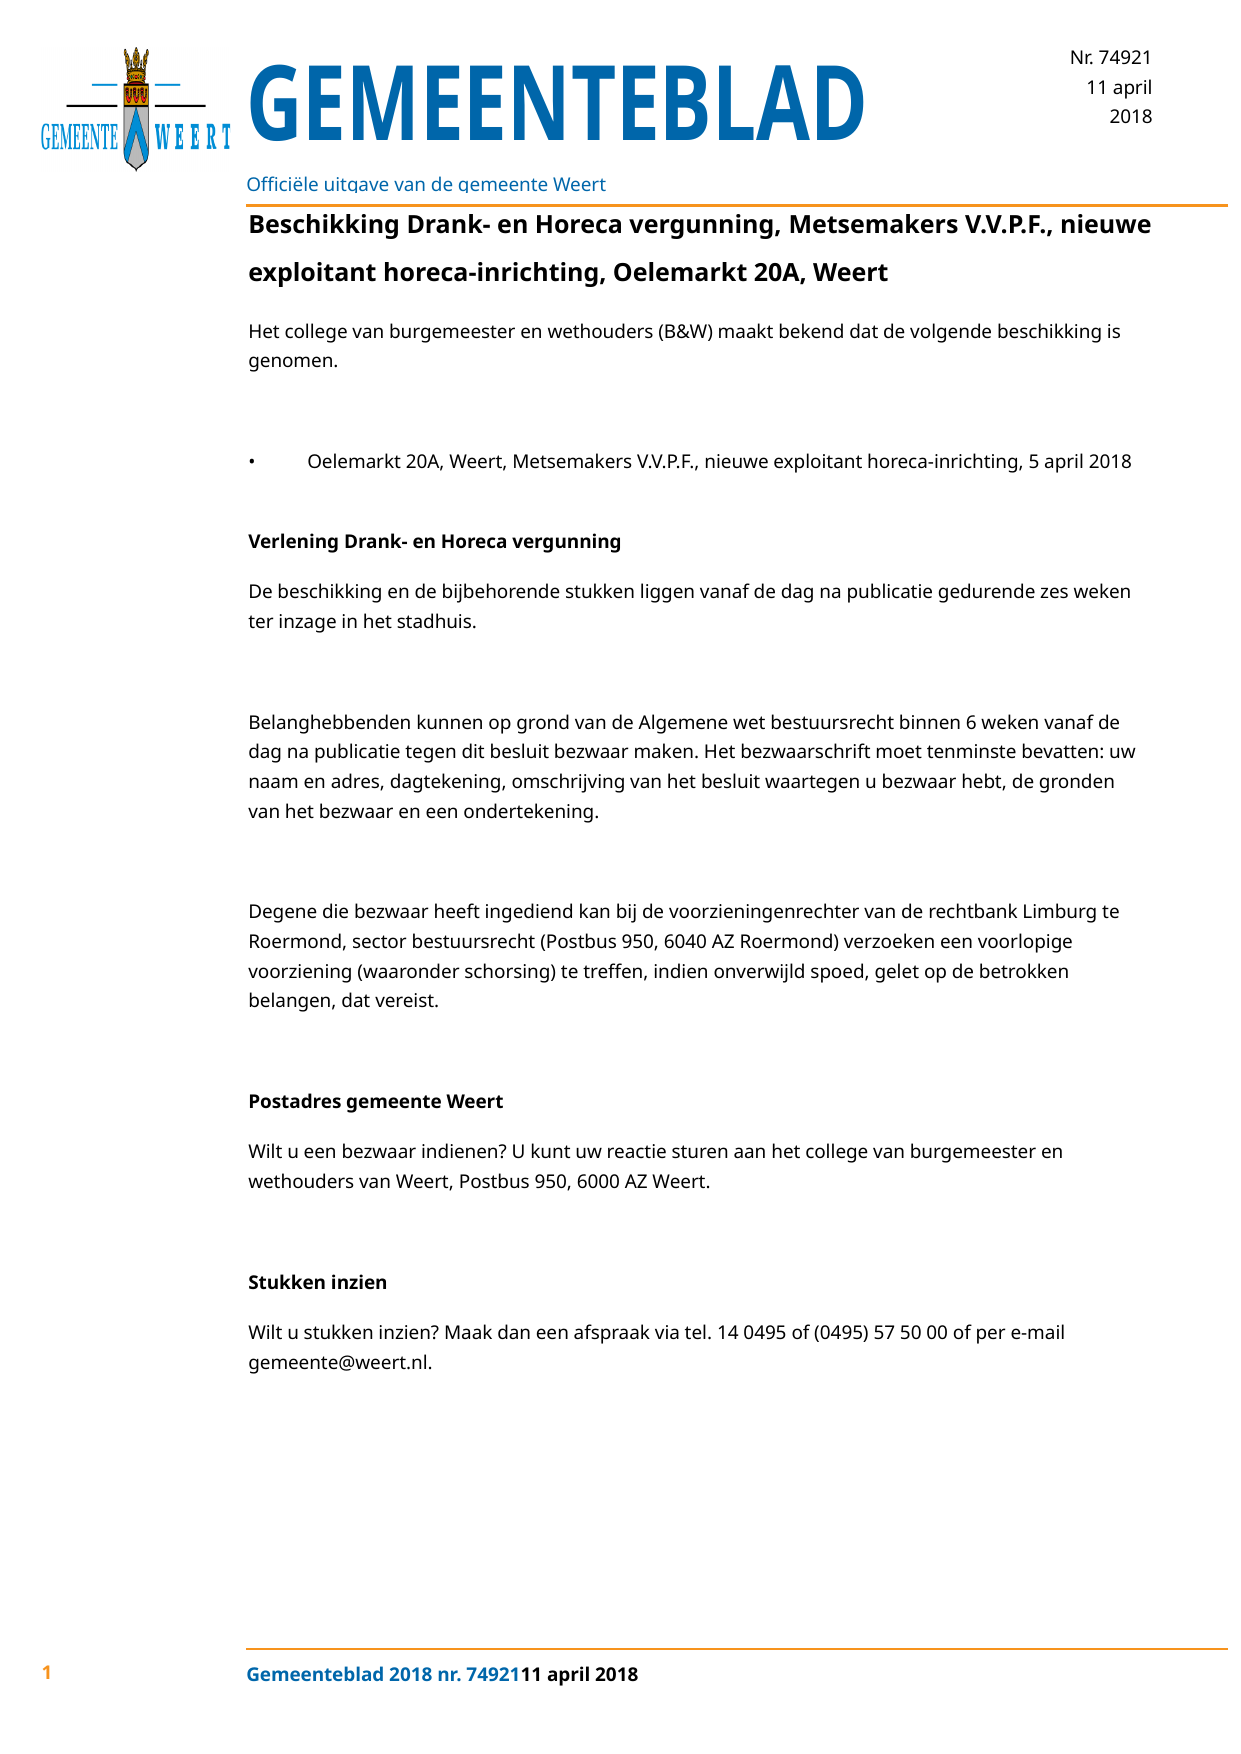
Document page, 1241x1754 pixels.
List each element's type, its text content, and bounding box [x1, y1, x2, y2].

picture [41, 47, 231, 172]
text Stukken inzien [248, 1269, 1152, 1295]
text Het college van burgemeester en wethouders (B&W) maakt bekend dat de volgende beschikking is genomen. [248, 318, 1152, 373]
text Wilt u een bezwaar indienen? U kunt uw reactie sturen aan het college van burgemeester en wethouders van Weert, Postbus 950, 6000 AZ Weert. [248, 1139, 1152, 1194]
text Belanghebbenden kunnen op grond van de Algemene wet bestuursrecht binnen 6 weken vanaf de dag na publicatie tegen dit besluit bezwaar maken. Het bezwaarschrift moet tenminste bevatten: uw naam en adres, dagtekening, omschrijving van het besluit waartegen u bezwaar hebt, de gronden van het bezwaar en een ondertekening. [248, 709, 1152, 824]
text Degene die bezwaar heeft ingediend kan bij de voorzieningenrechter van de rechtbank Limburg te Roermond, sector bestuursrecht (Postbus 950, 6040 AZ Roermond) verzoeken een voorlopige voorziening (waaronder schorsing) te treffen, indien onverwijld spoed, gelet op de betrokken belangen, dat vereist. [248, 899, 1152, 1013]
text Beschikking Drank- en Horeca vergunning, Metsemakers V.V.P.F., nieuwe exploitant horeca-inrichting, Oelemarkt 20A, Weert [248, 207, 1152, 288]
text De beschikking en de bijbehorende stukken liggen vanaf de dag na publicatie gedurende zes weken ter inzage in het stadhuis. [248, 579, 1152, 634]
list Oelemarkt 20A, Weert, Metsemakers V.V.P.F., nieuwe exploitant horeca-inrichting, 5 april 2018 [248, 448, 1152, 474]
text Verlening Drank- en Horeca vergunning [248, 528, 1152, 554]
text Postadres gemeente Weert [248, 1088, 1152, 1114]
text Wilt u stukken inzien? Maak dan een afspraak via tel. 14 0495 of (0495) 57 50 00 of per e-mail gemeente@weert.nl. [248, 1319, 1152, 1375]
